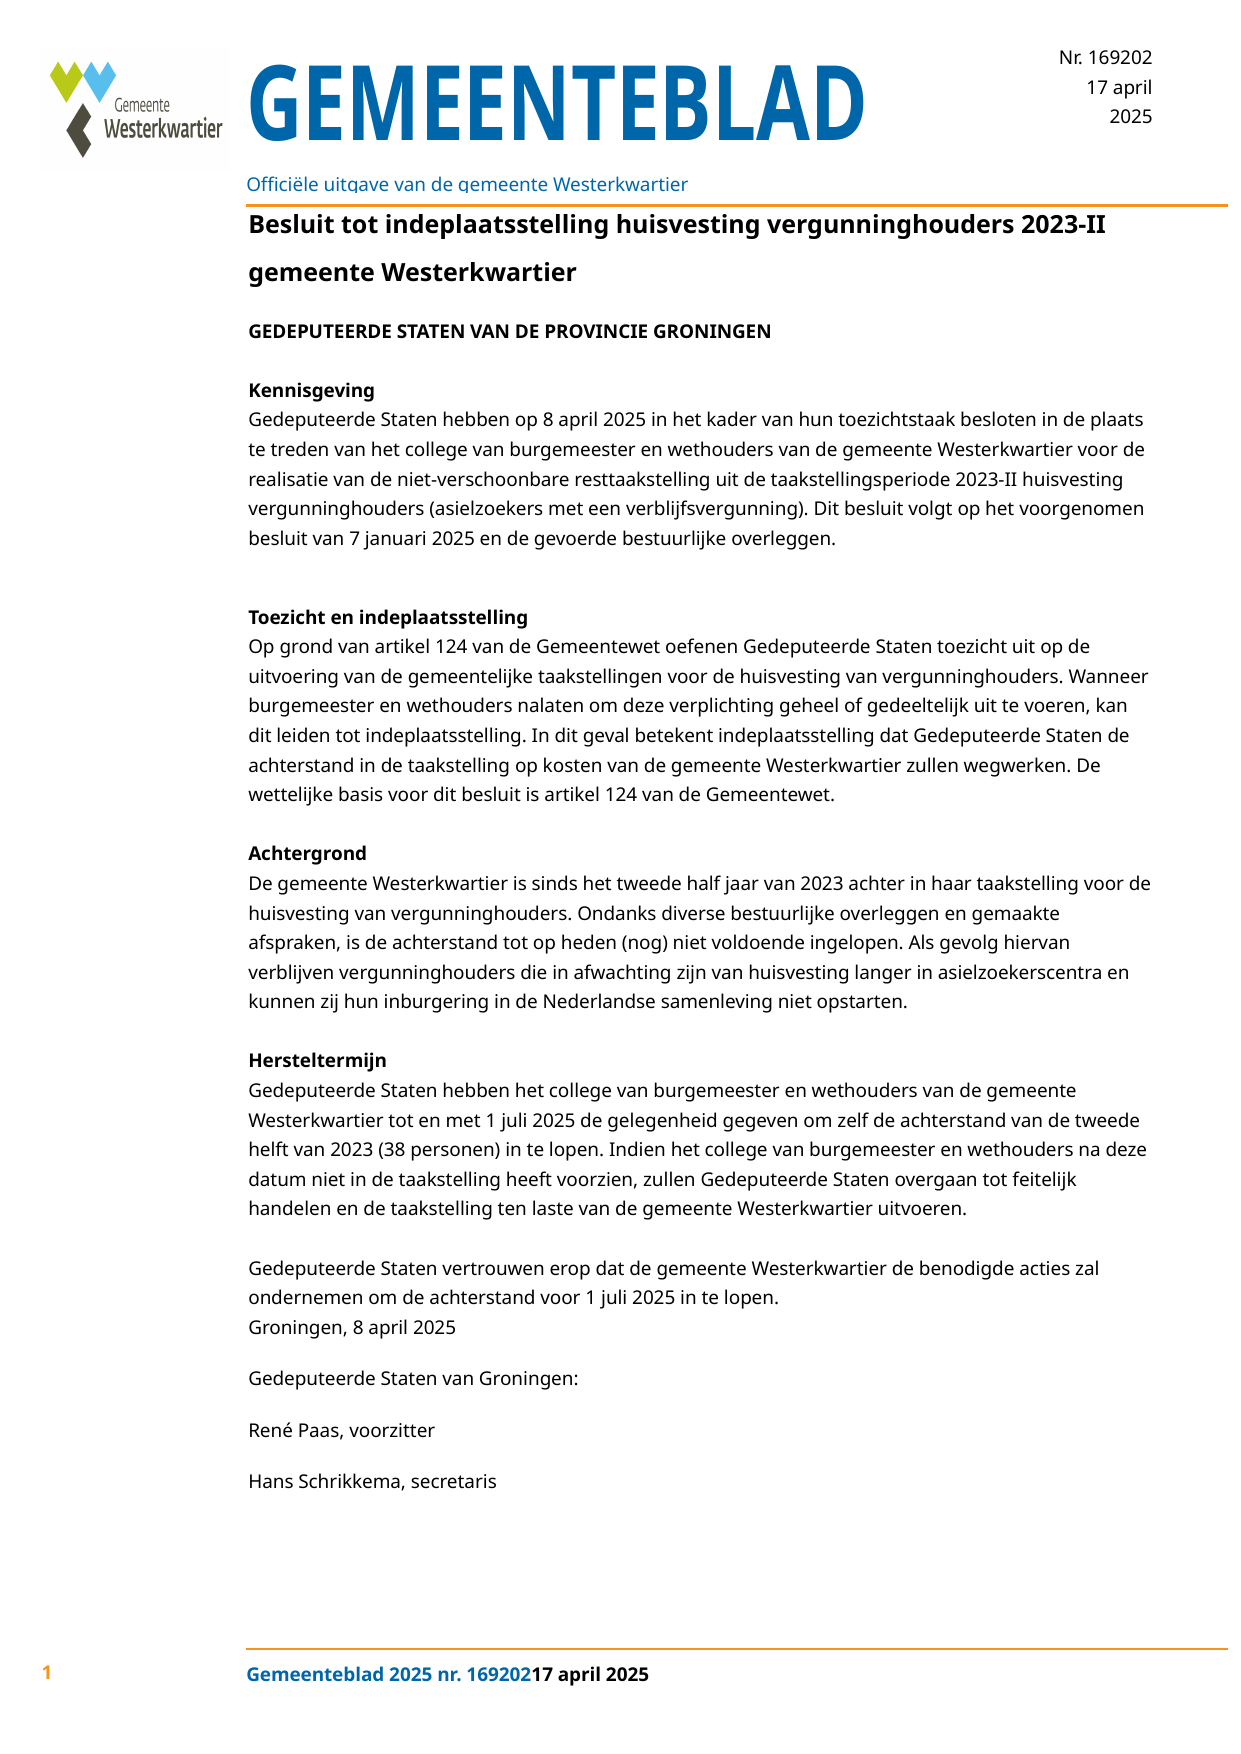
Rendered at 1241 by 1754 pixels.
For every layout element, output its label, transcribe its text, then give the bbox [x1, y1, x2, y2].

text Gedeputeerde Staten hebben het college van burgemeester en wethouders van de gemeente Westerkwartier tot en met 1 juli 2025 de gelegenheid gegeven om zelf de achterstand van de tweede helft van 2023 (38 personen) in te lopen. Indien het college van burgemeester en wethouders na deze datum niet in de taakstelling heeft voorzien, zullen Gedeputeerde Staten overgaan tot feitelijk handelen en de taakstelling ten laste van de gemeente Westerkwartier uitvoeren. [248, 1077, 1152, 1221]
text Kennisgeving [248, 377, 1152, 403]
text René Paas, voorzitter [248, 1417, 1152, 1442]
picture [41, 47, 231, 172]
text De gemeente Westerkwartier is sinds het tweede half jaar van 2023 achter in haar taakstelling voor de huisvesting van vergunninghouders. Ondanks diverse bestuurlijke overleggen en gemaakte afspraken, is de achterstand tot op heden (nog) niet voldoende ingelopen. Als gevolg hiervan verblijven vergunninghouders die in afwachting zijn van huisvesting langer in asielzoekerscentra en kunnen zij hun inburgering in de Nederlandse samenleving niet opstarten. [248, 870, 1152, 1014]
text Gedeputeerde Staten vertrouwen erop dat de gemeente Westerkwartier de benodigde acties zal ondernemen om de achterstand voor 1 juli 2025 in te lopen. [248, 1255, 1152, 1310]
text Hans Schrikkema, secretaris [248, 1468, 1152, 1494]
text GEDEPUTEERDE STATEN VAN DE PROVINCIE GRONINGEN [248, 318, 1152, 344]
text Toezicht en indeplaatsstelling [248, 604, 1152, 629]
text Achtergrond [248, 841, 1152, 866]
text Hersteltermijn [248, 1048, 1152, 1073]
text Groningen, 8 april 2025 [248, 1314, 1152, 1339]
text Gedeputeerde Staten van Groningen: [248, 1365, 1152, 1391]
text Op grond van artikel 124 van de Gemeentewet oefenen Gedeputeerde Staten toezicht uit op de uitvoering van de gemeentelijke taakstellingen voor de huisvesting van vergunninghouders. Wanneer burgemeester en wethouders nalaten om deze verplichting geheel of gedeeltelijk uit te voeren, kan dit leiden tot indeplaatsstelling. In dit geval betekent indeplaatsstelling dat Gedeputeerde Staten de achterstand in de taakstelling op kosten van de gemeente Westerkwartier zullen wegwerken. De wettelijke basis voor dit besluit is artikel 124 van de Gemeentewet. [248, 633, 1152, 807]
text Gedeputeerde Staten hebben op 8 april 2025 in het kader van hun toezichtstaak besloten in de plaats te treden van het college van burgemeester en wethouders van de gemeente Westerkwartier voor de realisatie van de niet-verschoonbare resttaakstelling uit de taakstellingsperiode 2023-II huisvesting vergunninghouders (asielzoekers met een verblijfsvergunning). Dit besluit volgt op het voorgenomen besluit van 7 januari 2025 en de gevoerde bestuurlijke overleggen. [248, 407, 1152, 551]
text Besluit tot indeplaatsstelling huisvesting vergunninghouders 2023-II gemeente Westerkwartier [248, 207, 1152, 288]
